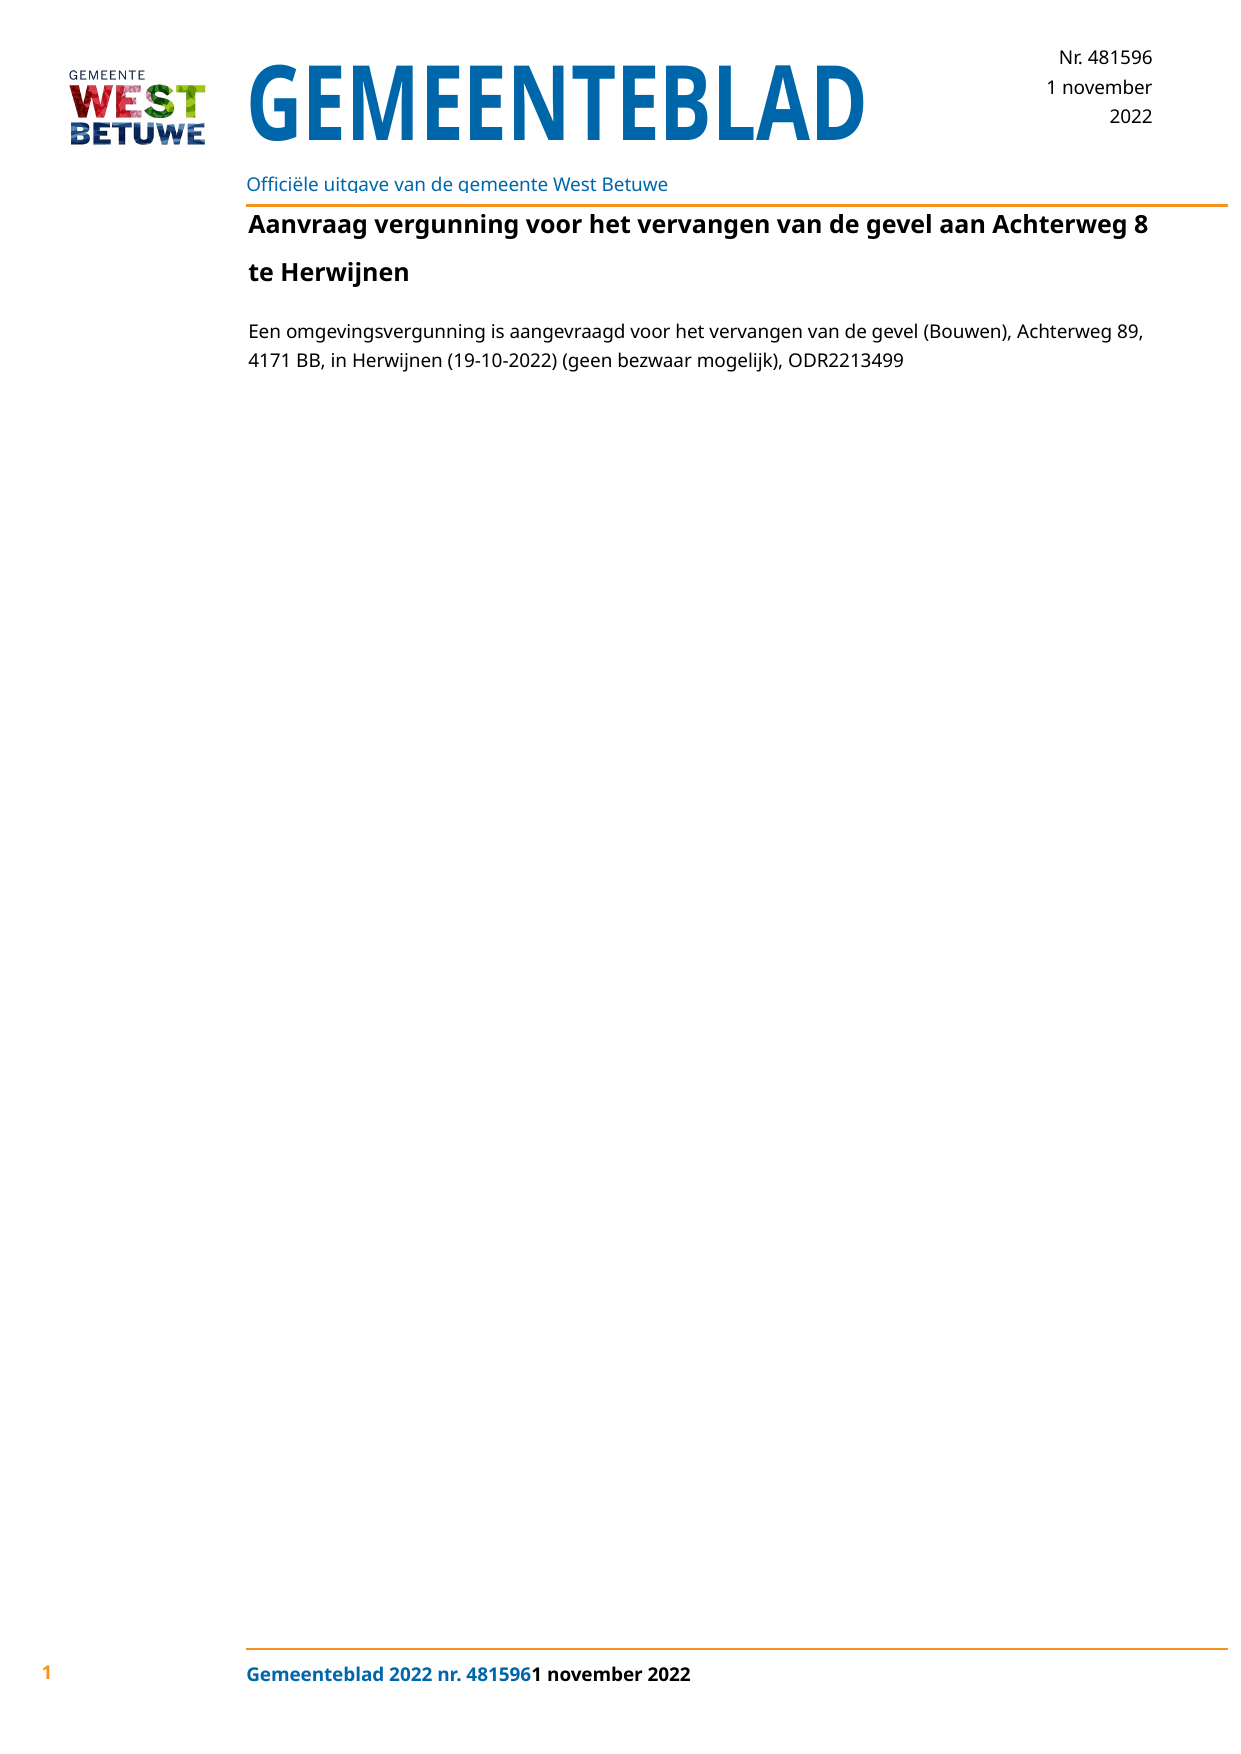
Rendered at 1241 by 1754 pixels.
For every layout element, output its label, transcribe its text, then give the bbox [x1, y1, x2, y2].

text Aanvraag vergunning voor het vervangen van de gevel aan Achterweg 8 te Herwijnen [248, 207, 1152, 288]
picture [41, 47, 231, 172]
text Een omgevingsvergunning is aangevraagd voor het vervangen van de gevel (Bouwen), Achterweg 89, 4171 BB, in Herwijnen (19-10-2022) (geen bezwaar mogelijk), ODR2213499 [248, 318, 1152, 373]
